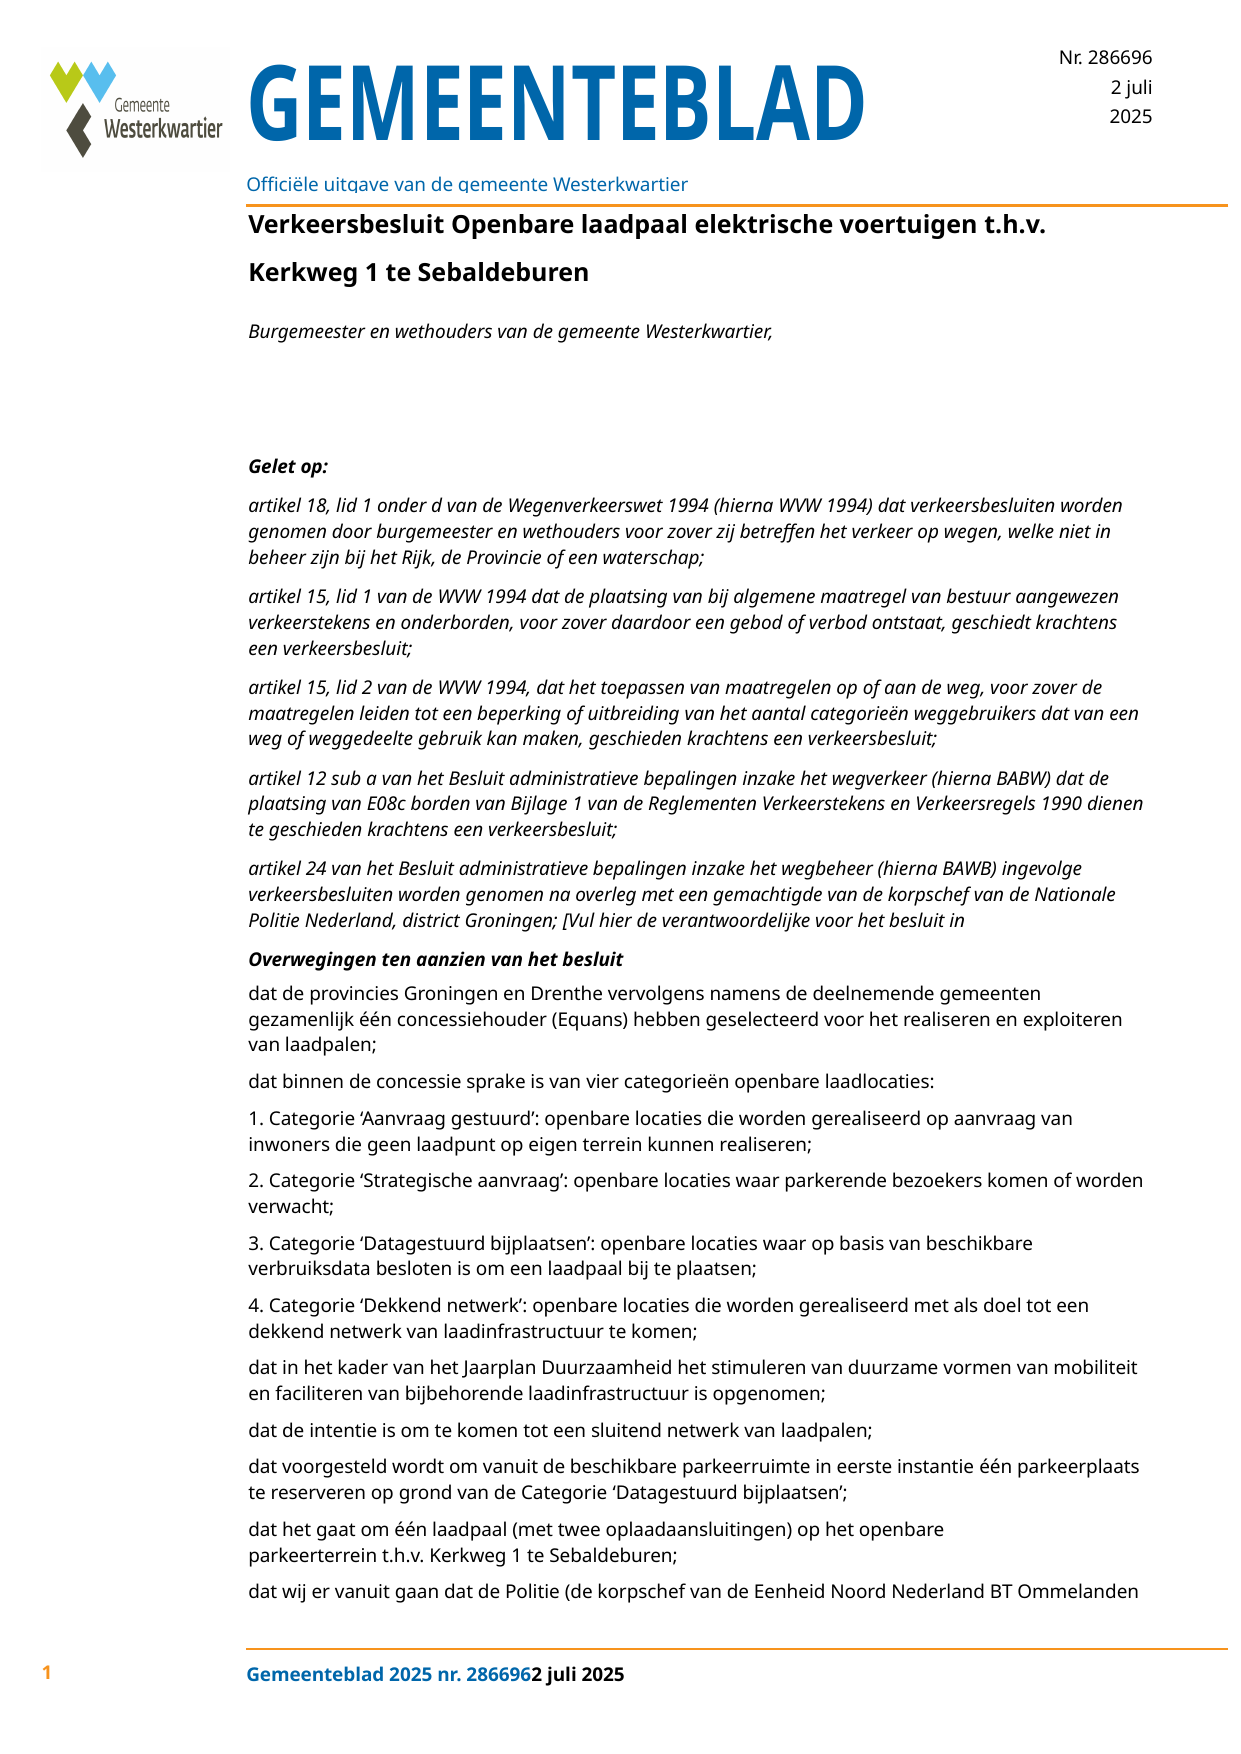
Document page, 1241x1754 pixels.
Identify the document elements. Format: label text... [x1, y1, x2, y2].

text 4. Categorie ‘Dekkend netwerk’: openbare locaties die worden gerealiseerd met als doel tot een dekkend netwerk van laadinfrastructuur te komen; [248, 1292, 1152, 1344]
text dat binnen de concessie sprake is van vier categorieën openbare laadlocaties: [248, 1068, 1152, 1094]
text artikel 15, lid 1 van de WVW 1994 dat de plaatsing van bij algemene maatregel van bestuur aangewezen verkeerstekens en onderborden, voor zover daardoor een gebod of verbod ontstaat, geschiedt krachtens een verkeersbesluit; [248, 583, 1152, 660]
text artikel 15, lid 2 van de WVW 1994, dat het toepassen van maatregelen op of aan de weg, voor zover de maatregelen leiden tot een beperking of uitbreiding van het aantal categorieën weggebruikers dat van een weg of weggedeelte gebruik kan maken, geschieden krachtens een verkeersbesluit; [248, 674, 1152, 751]
text artikel 18, lid 1 onder d van de Wegenverkeerswet 1994 (hierna WVW 1994) dat verkeersbesluiten worden genomen door burgemeester en wethouders voor zover zij betreffen het verkeer op wegen, welke niet in beheer zijn bij het Rijk, de Provincie of een waterschap; [248, 492, 1152, 570]
text artikel 12 sub a van het Besluit administratieve bepalingen inzake het wegverkeer (hierna BABW) dat de plaatsing van E08c borden van Bijlage 1 van de Reglementen Verkeerstekens en Verkeersregels 1990 dienen te geschieden krachtens een verkeersbesluit; [248, 765, 1152, 842]
text dat het gaat om één laadpaal (met twee oplaadaansluitingen) op het openbare parkeerterrein t.h.v. Kerkweg 1 te Sebaldeburen; [248, 1516, 1152, 1567]
text Verkeersbesluit Openbare laadpaal elektrische voertuigen t.h.v. Kerkweg 1 te Sebaldeburen [248, 207, 1152, 288]
picture [41, 47, 231, 172]
text 1. Categorie ‘Aanvraag gestuurd’: openbare locaties die worden gerealiseerd op aanvraag van inwoners die geen laadpunt op eigen terrein kunnen realiseren; [248, 1105, 1152, 1156]
text 3. Categorie ‘Datagestuurd bijplaatsen’: openbare locaties waar op basis van beschikbare verbruiksdata besloten is om een laadpaal bij te plaatsen; [248, 1230, 1152, 1281]
text Overwegingen ten aanzien van het besluit [248, 946, 1152, 972]
text dat de provincies Groningen en Drenthe vervolgens namens de deelnemende gemeenten gezamenlijk één concessiehouder (Equans) hebben geselecteerd voor het realiseren en exploiteren van laadpalen; [248, 980, 1152, 1057]
text dat wij er vanuit gaan dat de Politie (de korpschef van de Eenheid Noord Nederland BT Ommelanden [248, 1578, 1152, 1604]
text 2. Categorie ‘Strategische aanvraag’: openbare locaties waar parkerende bezoekers komen of worden verwacht; [248, 1167, 1152, 1219]
text dat in het kader van het Jaarplan Duurzaamheid het stimuleren van duurzame vormen van mobiliteit en faciliteren van bijbehorende laadinfrastructuur is opgenomen; [248, 1354, 1152, 1406]
text Gelet op: [248, 453, 1152, 479]
text dat voorgesteld wordt om vanuit de beschikbare parkeerruimte in eerste instantie één parkeerplaats te reserveren op grond van de Categorie ‘Datagestuurd bijplaatsen’; [248, 1454, 1152, 1505]
text dat de intentie is om te komen tot een sluitend netwerk van laadpalen; [248, 1417, 1152, 1443]
text Burgemeester en wethouders van de gemeente Westerkwartier, [248, 318, 1152, 344]
text artikel 24 van het Besluit administratieve bepalingen inzake het wegbeheer (hierna BAWB) ingevolge verkeersbesluiten worden genomen na overleg met een gemachtigde van de korpschef van de Nationale Politie Nederland, district Groningen; [Vul hier de verantwoordelijke voor het besluit in [248, 855, 1152, 933]
